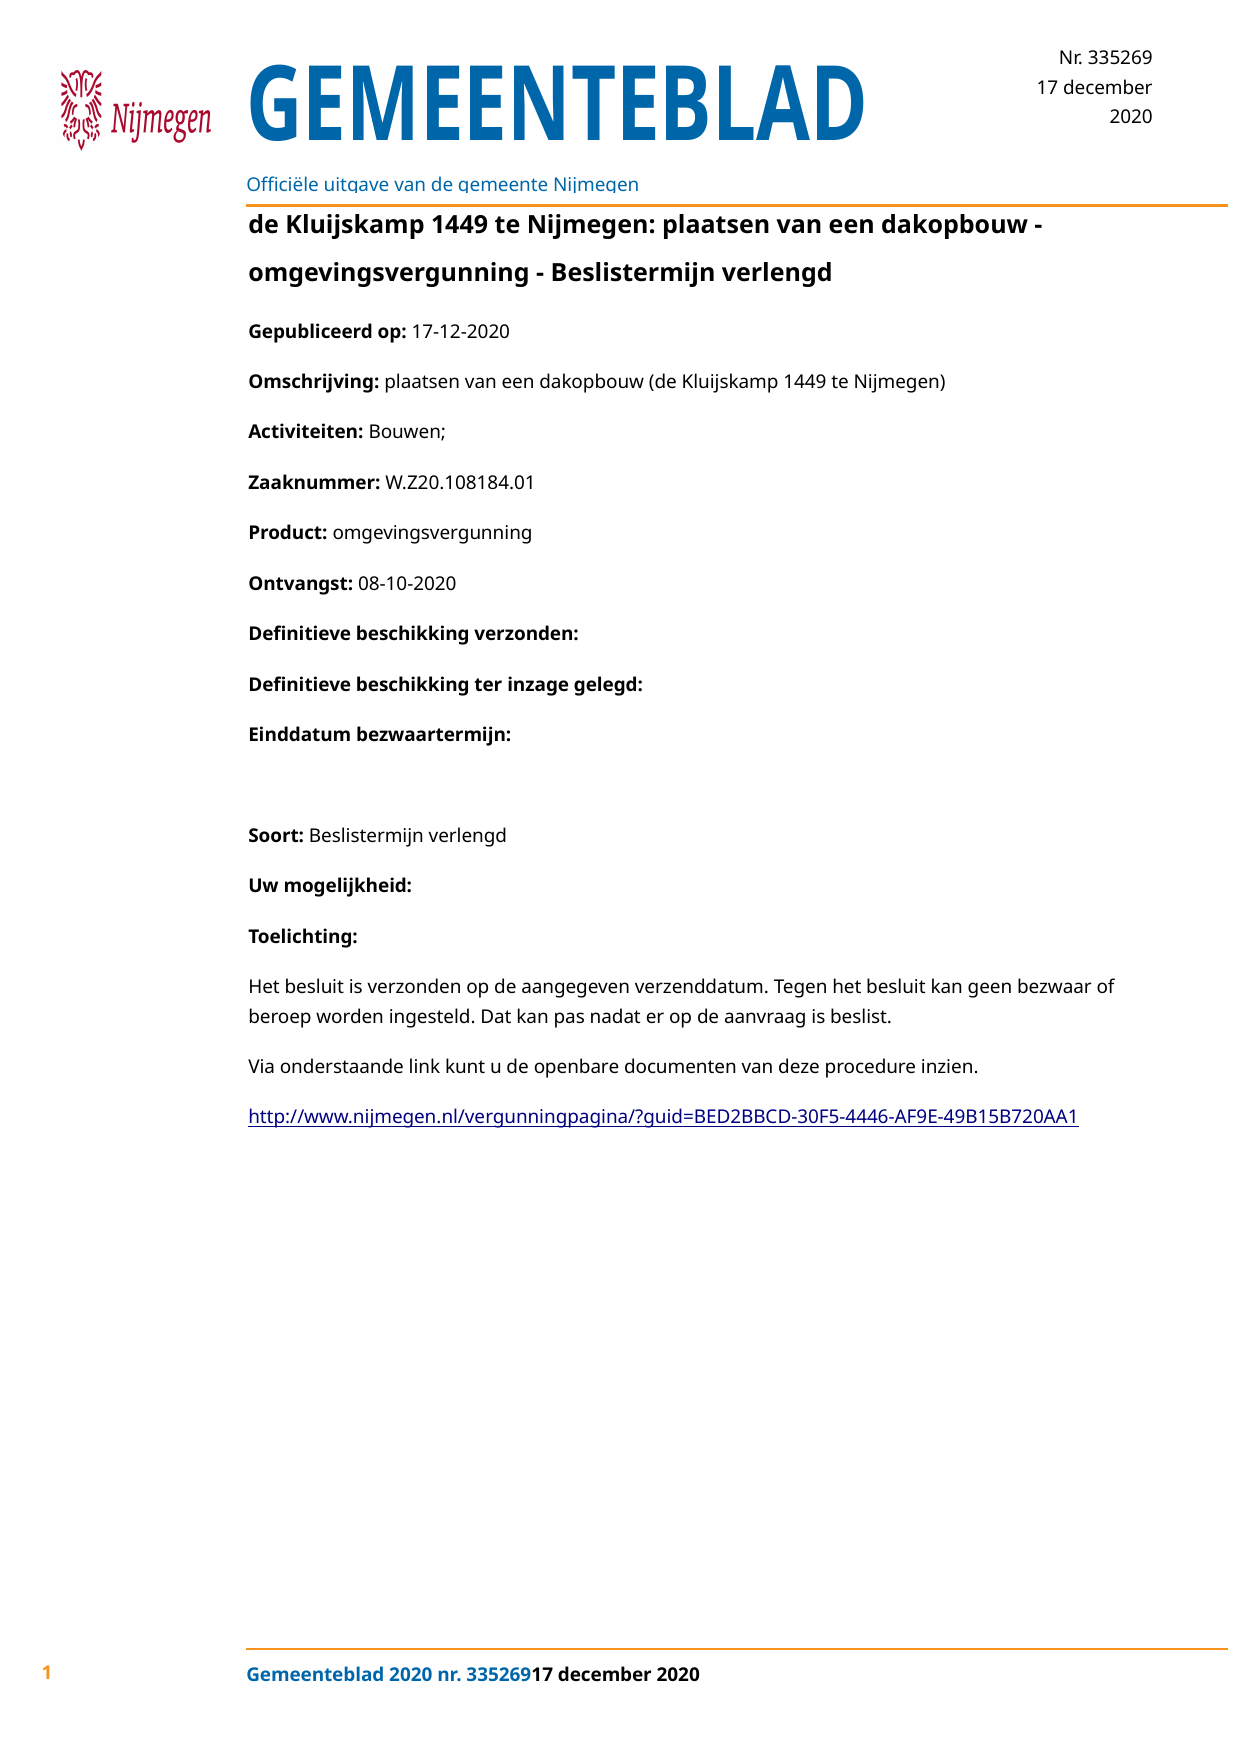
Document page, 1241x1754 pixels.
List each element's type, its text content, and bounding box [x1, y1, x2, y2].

text Het besluit is verzonden op de aangegeven verzenddatum. Tegen het besluit kan geen bezwaar of beroep worden ingesteld. Dat kan pas nadat er op de aanvraag is beslist. [248, 973, 1152, 1029]
text Activiteiten: Bouwen; [248, 419, 1152, 444]
text Uw mogelijkheid: [248, 872, 1152, 898]
text Ontvangst: 08-10-2020 [248, 570, 1152, 596]
text Soort: Beslistermijn verlengd [248, 822, 1152, 848]
text http://www.nijmegen.nl/vergunningpagina/?guid=BED2BBCD-30F5-4446-AF9E-49B15B720AA1 [248, 1104, 1152, 1129]
text Via onderstaande link kunt u de openbare documenten van deze procedure inzien. [248, 1053, 1152, 1079]
text de Kluijskamp 1449 te Nijmegen: plaatsen van een dakopbouw - omgevingsvergunning - Beslistermijn verlengd [248, 207, 1152, 288]
picture [41, 47, 231, 172]
text Gepubliceerd op: 17-12-2020 [248, 318, 1152, 344]
text Product: omgevingsvergunning [248, 519, 1152, 545]
text Definitieve beschikking verzonden: [248, 620, 1152, 646]
text Omschrijving: plaatsen van een dakopbouw (de Kluijskamp 1449 te Nijmegen) [248, 368, 1152, 394]
text Definitieve beschikking ter inzage gelegd: [248, 671, 1152, 697]
text Zaaknummer: W.Z20.108184.01 [248, 469, 1152, 495]
text Einddatum bezwaartermijn: [248, 721, 1152, 747]
text Toelichting: [248, 923, 1152, 949]
